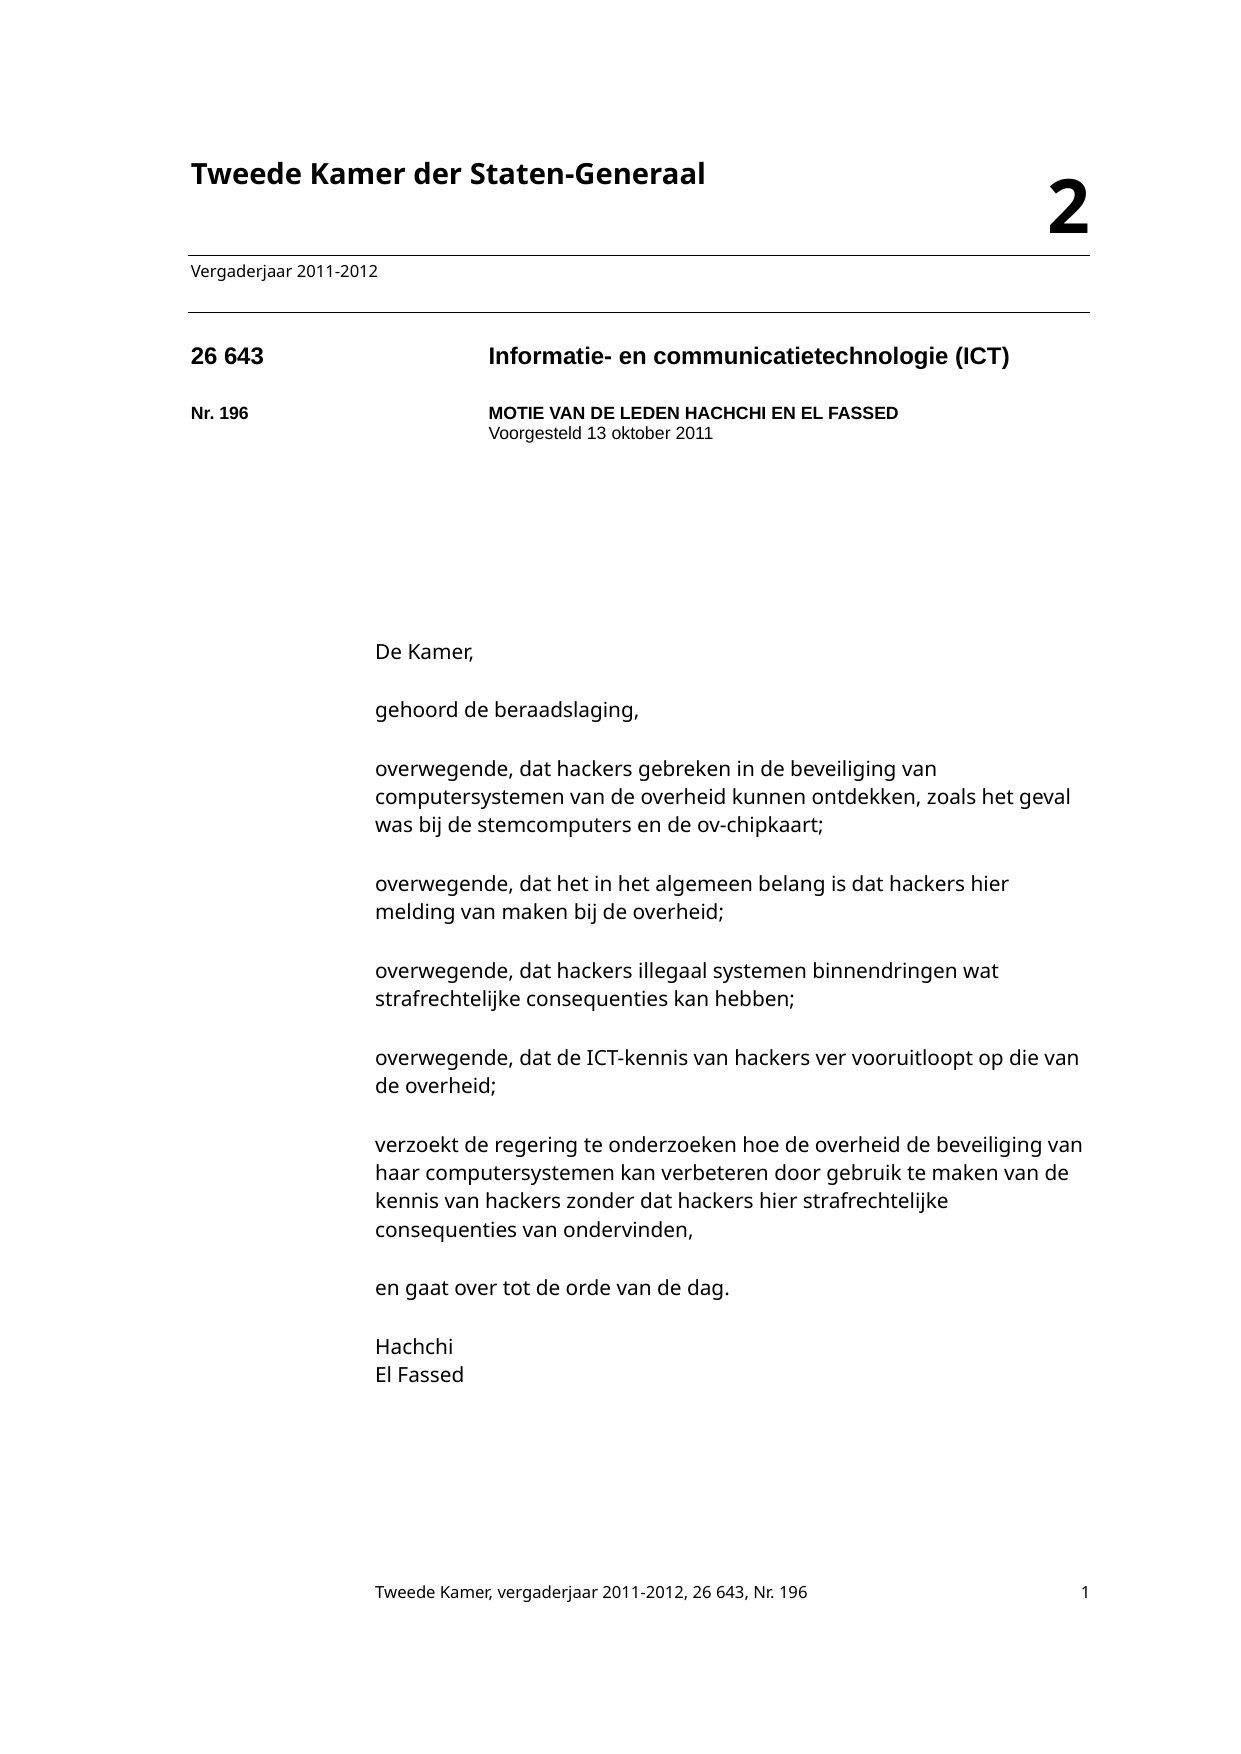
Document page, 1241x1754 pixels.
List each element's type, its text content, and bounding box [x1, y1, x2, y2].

table_cell MOTIE VAN DE LEDEN HACHCHI EN EL FASSED Voorgesteld 13 oktober 2011 [485, 399, 1090, 518]
text overwegende, dat hackers illegaal systemen binnendringen wat strafrechtelijke consequenties kan hebben; [375, 956, 1090, 1013]
text overwegende, dat de ICT-kennis van hackers ver vooruitloopt op die van de overheid; [375, 1043, 1090, 1100]
table_header 2 [910, 150, 1090, 255]
text en gaat over tot de orde van de dag. [375, 1273, 1090, 1302]
table_cell Nr. 196 [188, 399, 485, 518]
table_header Tweede Kamer der Staten-Generaal [188, 150, 909, 255]
text overwegende, dat hackers gebreken in de beveiliging van computersystemen van de overheid kunnen ontdekken, zoals het geval was bij de stemcomputers en de ov-chipkaart; [375, 754, 1090, 839]
text Hachchi [375, 1332, 1090, 1360]
text overwegende, dat het in het algemeen belang is dat hackers hier melding van maken bij de overheid; [375, 869, 1090, 926]
table_cell Informatie- en communicatietechnologie (ICT) [485, 339, 1090, 399]
text El Fassed [375, 1360, 1090, 1389]
table_cell Vergaderjaar 2011-2012 [188, 256, 485, 312]
table_cell [485, 256, 1090, 312]
text gehoord de beraadslaging, [375, 695, 1090, 724]
table_cell [188, 313, 485, 339]
table_cell [485, 313, 1090, 339]
text verzoekt de regering te onderzoeken hoe de overheid de beveiliging van haar computersystemen kan verbeteren door gebruik te maken van de kennis van hackers zonder dat hackers hier strafrechtelijke consequenties van ondervinden, [375, 1130, 1090, 1243]
text De Kamer, [375, 637, 1090, 665]
table_cell 26 643 [188, 339, 485, 399]
